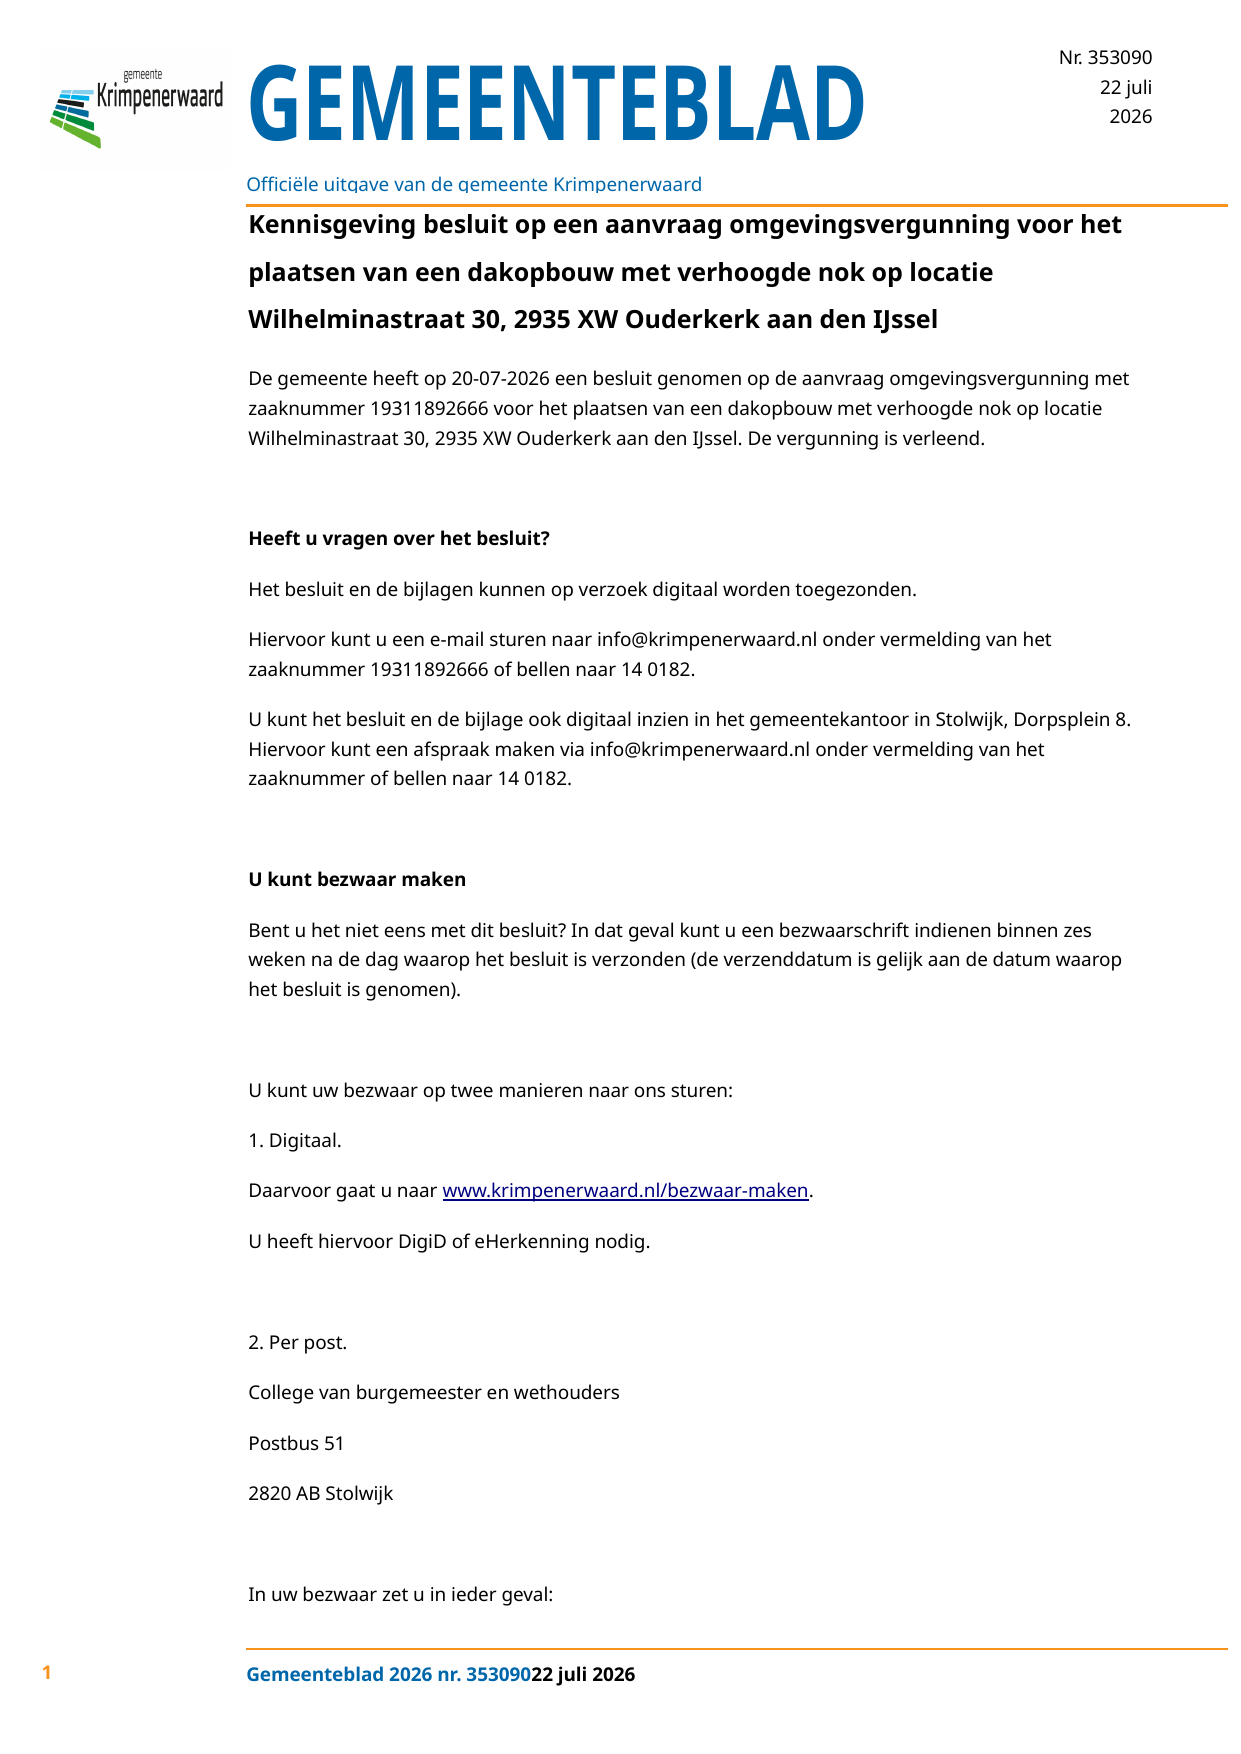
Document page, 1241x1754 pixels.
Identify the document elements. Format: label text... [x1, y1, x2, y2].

text U kunt het besluit en de bijlage ook digitaal inzien in het gemeentekantoor in Stolwijk, Dorpsplein 8. Hiervoor kunt een afspraak maken via info@krimpenerwaard.nl onder vermelding van het zaaknummer of bellen naar 14 0182. [248, 706, 1152, 791]
text In uw bezwaar zet u in ieder geval: [248, 1581, 1152, 1607]
text 2. Per post. [248, 1329, 1152, 1354]
text Kennisgeving besluit op een aanvraag omgevingsvergunning voor het plaatsen van een dakopbouw met verhoogde nok op locatie Wilhelminastraat 30, 2935 XW Ouderkerk aan den IJssel [248, 207, 1152, 336]
text U heeft hiervoor DigiD of eHerkenning nodig. [248, 1228, 1152, 1254]
text College van burgemeester en wethouders [248, 1379, 1152, 1405]
text Bent u het niet eens met dit besluit? In dat geval kunt u een bezwaarschrift indienen binnen zes weken na de dag waarop het besluit is verzonden (de verzenddatum is gelijk aan de datum waarop het besluit is genomen). [248, 917, 1152, 1002]
text Het besluit en de bijlagen kunnen op verzoek digitaal worden toegezonden. [248, 576, 1152, 602]
text Postbus 51 [248, 1430, 1152, 1455]
text De gemeente heeft op 20-07-2026 een besluit genomen op de aanvraag omgevingsvergunning met zaaknummer 19311892666 voor het plaatsen van een dakopbouw met verhoogde nok op locatie Wilhelminastraat 30, 2935 XW Ouderkerk aan den IJssel. De vergunning is verleend. [248, 366, 1152, 450]
text 2820 AB Stolwijk [248, 1480, 1152, 1506]
text Heeft u vragen over het besluit? [248, 526, 1152, 551]
picture [41, 47, 231, 172]
text U kunt uw bezwaar op twee manieren naar ons sturen: [248, 1077, 1152, 1102]
text 1. Digitaal. [248, 1127, 1152, 1153]
text U kunt bezwaar maken [248, 866, 1152, 892]
text Hiervoor kunt u een e-mail sturen naar info@krimpenerwaard.nl onder vermelding van het zaaknummer 19311892666 of bellen naar 14 0182. [248, 626, 1152, 682]
text Daarvoor gaat u naar www.krimpenerwaard.nl/bezwaar-maken. [248, 1178, 1152, 1203]
